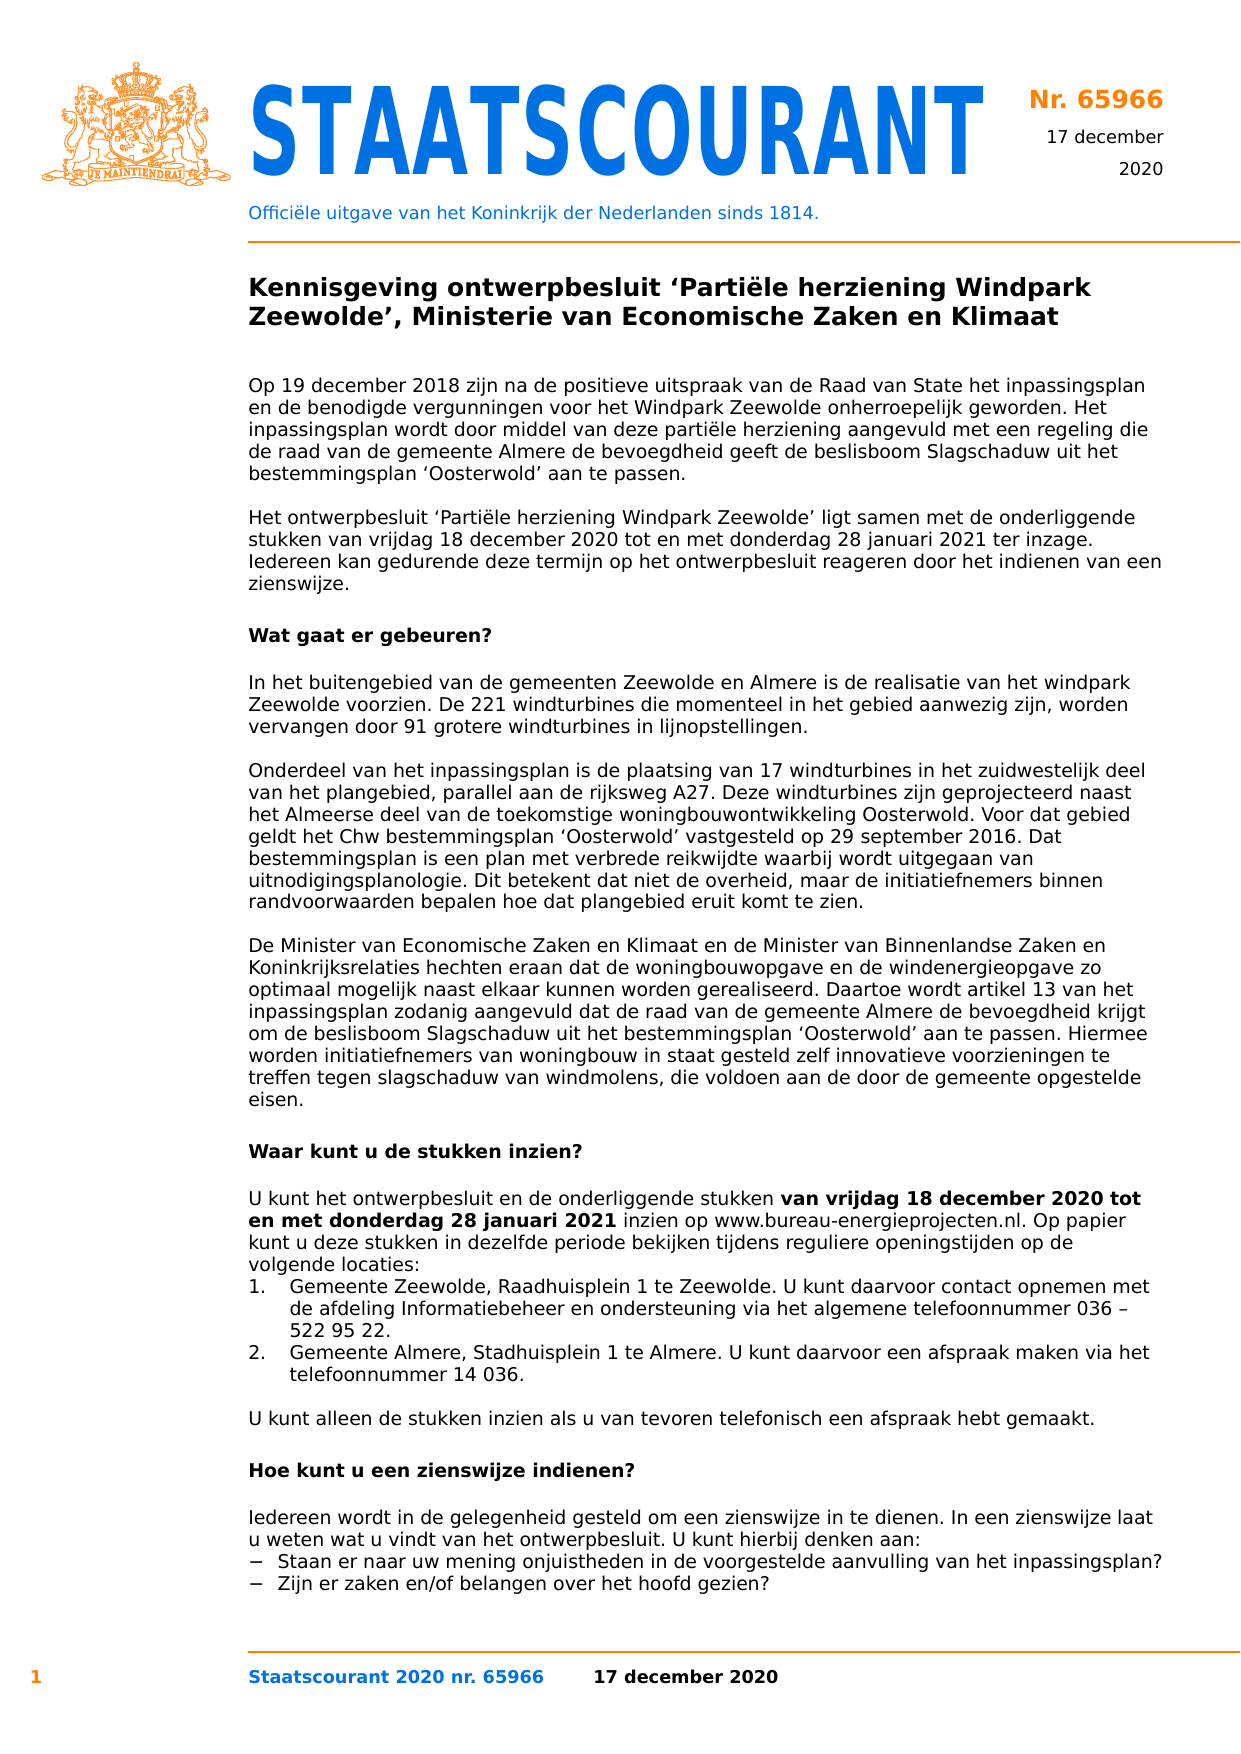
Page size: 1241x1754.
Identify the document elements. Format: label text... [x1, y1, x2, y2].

text Iedereen wordt in de gelegenheid gesteld om een zienswijze in te dienen. In een zienswijze laat u weten wat u vindt van het ontwerpbesluit. U kunt hierbij denken aan: [248, 1507, 1163, 1551]
text 2. Gemeente Almere, Stadhuisplein 1 te Almere. U kunt daarvoor een afspraak maken via het telefoonnummer 14 036. [248, 1342, 1163, 1386]
text 1. Gemeente Zeewolde, Raadhuisplein 1 te Zeewolde. U kunt daarvoor contact opnemen met de afdeling Informatiebeheer en ondersteuning via het algemene telefoonnummer 036 – 522 95 22. [248, 1276, 1163, 1342]
subtitle Kennisgeving ontwerpbesluit ‘Partiële herziening Windpark Zeewolde’, Ministerie van Economische Zaken en Klimaat [248, 273, 1163, 331]
text U kunt het ontwerpbesluit en de onderliggende stukken van vrijdag 18 december 2020 tot en met donderdag 28 januari 2021 inzien op www.bureau-energieprojecten.nl. Op papier kunt u deze stukken in dezelfde periode bekijken tijdens reguliere openingstijden op de volgende locaties: [248, 1188, 1163, 1276]
subtitle Waar kunt u de stukken inzien? [248, 1141, 1163, 1163]
table_header STAATSCOURANT [248, 62, 998, 203]
table_header [25, 62, 248, 241]
text Het ontwerpbesluit ‘Partiële herziening Windpark Zeewolde’ ligt samen met de onderliggende stukken van vrijdag 18 december 2020 tot en met donderdag 28 januari 2021 ter inzage. Iedereen kan gedurende deze termijn op het ontwerpbesluit reageren door het indienen van een zienswijze. [248, 507, 1163, 595]
subtitle Hoe kunt u een zienswijze indienen? [248, 1460, 1163, 1482]
text In het buitengebied van de gemeenten Zeewolde en Almere is de realisatie van het windpark Zeewolde voorzien. De 221 windturbines die momenteel in het gebied aanwezig zijn, worden vervangen door 91 grotere windturbines in lijnopstellingen. [248, 672, 1163, 738]
text Op 19 december 2018 zijn na de positieve uitspraak van de Raad van State het inpassingsplan en de benodigde vergunningen voor het Windpark Zeewolde onherroepelijk geworden. Het inpassingsplan wordt door middel van deze partiële herziening aangevuld met een regeling die de raad van de gemeente Almere de bevoegdheid geeft de beslisboom Slagschaduw uit het bestemmingsplan ‘Oosterwold’ aan te passen. [248, 375, 1163, 485]
text − Staan er naar uw mening onjuistheden in de voorgestelde aanvulling van het inpassingsplan? [248, 1551, 1163, 1573]
table_header Nr. 65966 [998, 62, 1240, 121]
picture [41, 62, 231, 186]
text De Minister van Economische Zaken en Klimaat en de Minister van Binnenlandse Zaken en Koninkrijksrelaties hechten eraan dat de woningbouwopgave en de windenergieopgave zo optimaal mogelijk naast elkaar kunnen worden gerealiseerd. Daartoe wordt artikel 13 van het inpassingsplan zodanig aangevuld dat de raad van de gemeente Almere de bevoegdheid krijgt om de beslisboom Slagschaduw uit het bestemmingsplan ‘Oosterwold’ aan te passen. Hiermee worden initiatiefnemers van woningbouw in staat gesteld zelf innovatieve voorzieningen te treffen tegen slagschaduw van windmolens, die voldoen aan de door de gemeente opgestelde eisen. [248, 935, 1163, 1111]
subtitle Wat gaat er gebeuren? [248, 625, 1163, 647]
table_cell Officiële uitgave van het Koninkrijk der Nederlanden sinds 1814. [248, 203, 1240, 241]
text U kunt alleen de stukken inzien als u van tevoren telefonisch een afspraak hebt gemaakt. [248, 1408, 1163, 1430]
text − Zijn er zaken en/of belangen over het hoofd gezien? [248, 1573, 1163, 1595]
table_cell 2020 [998, 153, 1240, 203]
text Onderdeel van het inpassingsplan is de plaatsing van 17 wind­turbines in het zuidwestelijk deel van het plangebied, parallel aan de rijksweg A27. Deze windturbines zijn geprojecteerd naast het Almeerse deel van de toekomstige woningbouwontwikkeling Oosterwold. Voor dat gebied geldt het Chw bestemmingsplan ‘Oosterwold’ vastgesteld op 29 september 2016. Dat bestemmingsplan is een plan met verbrede reikwijdte waarbij wordt uitgegaan van uitnodigingsplanologie. Dit betekent dat niet de overheid, maar de initiatiefnemers binnen randvoorwaarden bepalen hoe dat plangebied eruit komt te zien. [248, 759, 1163, 913]
table_cell 17 december [998, 121, 1240, 153]
